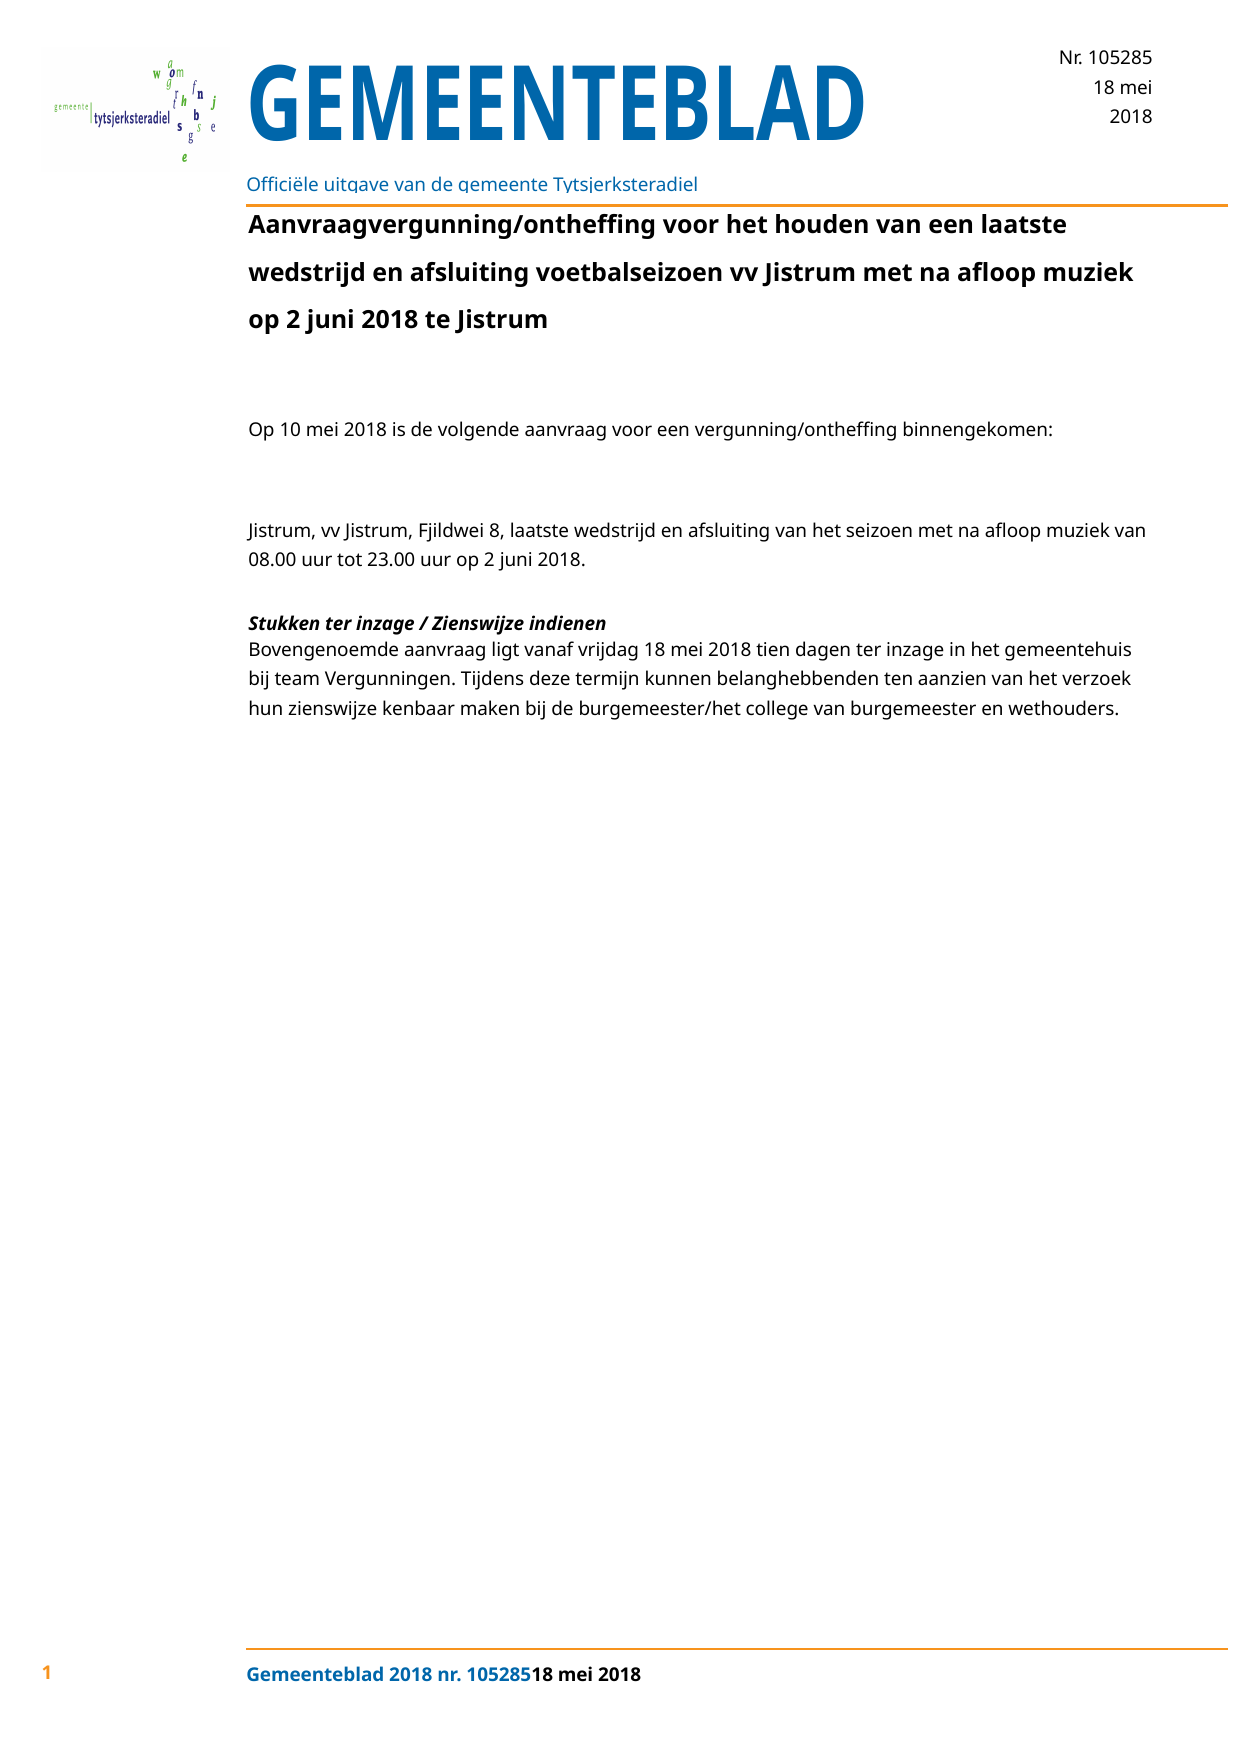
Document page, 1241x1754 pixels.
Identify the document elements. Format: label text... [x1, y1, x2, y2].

picture [41, 47, 231, 172]
text Stukken ter inzage / Zienswijze indienen [248, 610, 1152, 636]
text Bovengenoemde aanvraag ligt vanaf vrijdag 18 mei 2018 tien dagen ter inzage in het gemeentehuis bij team Vergunningen. Tijdens deze termijn kunnen belanghebbenden ten aanzien van het verzoek hun zienswijze kenbaar maken bij de burgemeester/het college van burgemeester en wethouders. [248, 636, 1152, 721]
text Op 10 mei 2018 is de volgende aanvraag voor een vergunning/ontheffing binnengekomen: [248, 416, 1152, 442]
text Aanvraagvergunning/ontheffing voor het houden van een laatste wedstrijd en afsluiting voetbalseizoen vv Jistrum met na afloop muziek op 2 juni 2018 te Jistrum [248, 207, 1152, 336]
text Jistrum, vv Jistrum, Fjildwei 8, laatste wedstrijd en afsluiting van het seizoen met na afloop muziek van 08.00 uur tot 23.00 uur op 2 juni 2018. [248, 517, 1152, 572]
